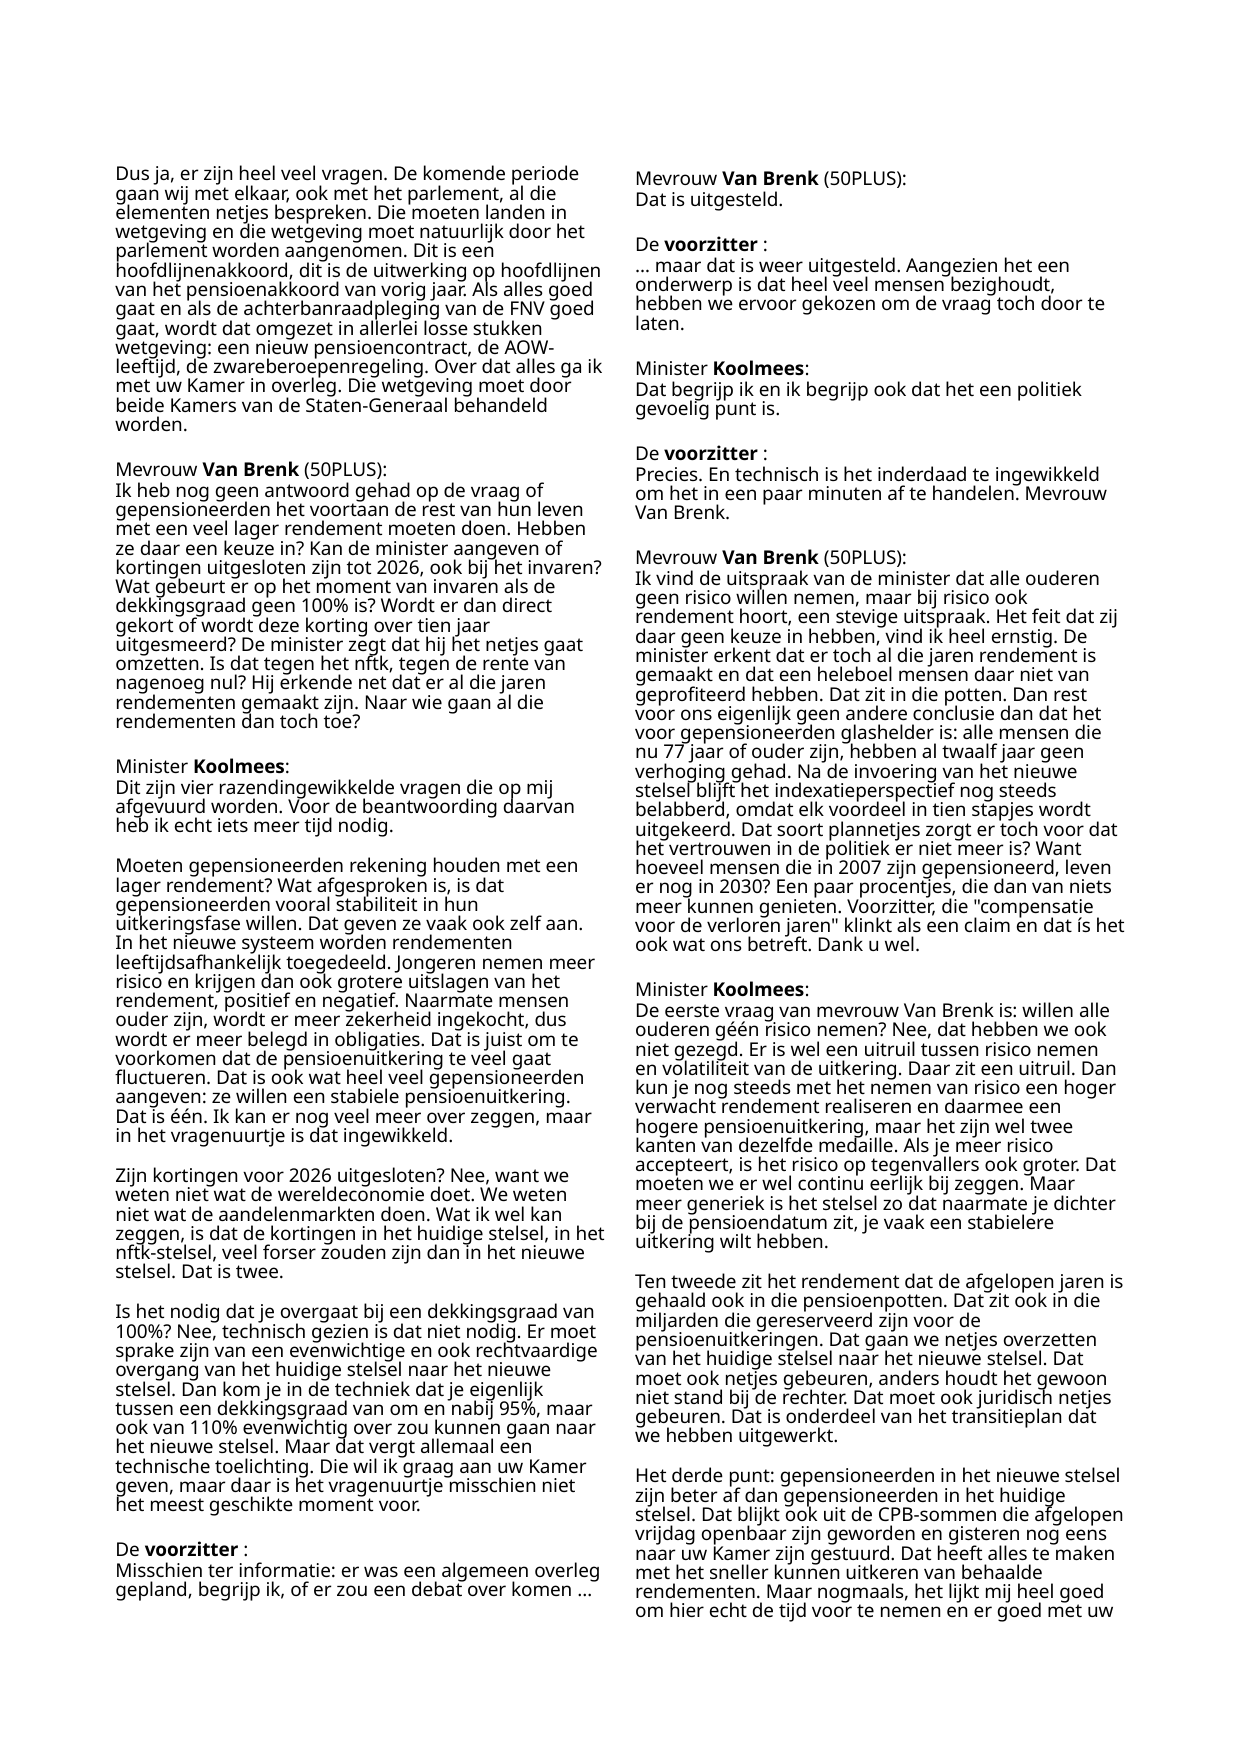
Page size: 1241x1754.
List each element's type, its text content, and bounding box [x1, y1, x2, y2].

text Is het nodig dat je overgaat bij een dekkingsgraad van 100%? Nee, technisch gezien is dat niet nodig. Er moet sprake zijn van een evenwichtige en ook rechtvaardige overgang van het huidige stelsel naar het nieuwe stelsel. Dan kom je in de techniek dat je eigenlijk tussen een dekkingsgraad van om en nabij 95%, maar ook van 110% evenwichtig over zou kunnen gaan naar het nieuwe stelsel. Maar dat vergt allemaal een technische toelichting. Die wil ik graag aan uw Kamer geven, maar daar is het vragenuurtje misschien niet het meest geschikte moment voor. [115, 1303, 605, 1515]
text Minister Koolmees: [635, 355, 1125, 381]
text Ik vind de uitspraak van de minister dat alle ouderen geen risico willen nemen, maar bij risico ook rendement hoort, een stevige uitspraak. Het feit dat zij daar geen keuze in hebben, vind ik heel ernstig. De minister erkent dat er toch al die jaren rendement is gemaakt en dat een heleboel mensen daar niet van geprofiteerd hebben. Dat zit in die potten. Dan rest voor ons eigenlijk geen andere conclusie dan dat het voor gepensioneerden glashelder is: alle mensen die nu 77 jaar of ouder zijn, hebben al twaalf jaar geen verhoging gehad. Na de invoering van het nieuwe stelsel blijft het indexatieperspectief nog steeds belabberd, omdat elk voordeel in tien stapjes wordt uitgekeerd. Dat soort plannetjes zorgt er toch voor dat het vertrouwen in de politiek er niet meer is? Want hoeveel mensen die in 2007 zijn gepensioneerd, leven er nog in 2030? Een paar procentjes, die dan van niets meer kunnen genieten. Voorzitter, die "compensatie voor de verloren jaren" klinkt als een claim en dat ís het ook wat ons betreft. Dank u wel. [635, 570, 1125, 955]
text Dit zijn vier razendingewikkelde vragen die op mij afgevuurd worden. Voor de beantwoording daarvan heb ik echt iets meer tijd nodig. [115, 779, 605, 837]
text Dat is uitgesteld. [635, 191, 1125, 210]
text Dat begrijp ik en ik begrijp ook dat het een politiek gevoelig punt is. [635, 381, 1125, 419]
text Ten tweede zit het rendement dat de afgelopen jaren is gehaald ook in die pensioenpotten. Dat zit ook in die miljarden die gereserveerd zijn voor de pensioenuitkeringen. Dat gaan we netjes overzetten van het huidige stelsel naar het nieuwe stelsel. Dat moet ook netjes gebeuren, anders houdt het gewoon niet stand bij de rechter. Dat moet ook juridisch netjes gebeuren. Dat is onderdeel van het transitieplan dat we hebben uitgewerkt. [635, 1273, 1125, 1447]
text Zijn kortingen voor 2026 uitgesloten? Nee, want we weten niet wat de wereldeconomie doet. We weten niet wat de aandelenmarkten doen. Wat ik wel kan zeggen, is dat de kortingen in het huidige stelsel, in het nftk-stelsel, veel forser zouden zijn dan in het nieuwe stelsel. Dat is twee. [115, 1167, 605, 1283]
text Mevrouw Van Brenk (50PLUS): [635, 544, 1125, 570]
text … maar dat is weer uitgesteld. Aangezien het een onderwerp is dat heel veel mensen bezighoudt, hebben we ervoor gekozen om de vraag toch door te laten. [635, 257, 1125, 334]
text De voorzitter : [115, 1536, 605, 1562]
text Minister Koolmees: [115, 753, 605, 779]
text De voorzitter : [635, 440, 1125, 466]
text Ik heb nog geen antwoord gehad op de vraag of gepensioneerden het voortaan de rest van hun leven met een veel lager rendement moeten doen. Hebben ze daar een keuze in? Kan de minister aangeven of kortingen uitgesloten zijn tot 2026, ook bij het invaren? Wat gebeurt er op het moment van invaren als de dekkingsgraad geen 100% is? Wordt er dan direct gekort of wordt deze korting over tien jaar uitgesmeerd? De minister zegt dat hij het netjes gaat omzetten. Is dat tegen het nftk, tegen de rente van nagenoeg nul? Hij erkende net dat er al die jaren rendementen gemaakt zijn. Naar wie gaan al die rendementen dan toch toe? [115, 482, 605, 732]
text Het derde punt: gepensioneerden in het nieuwe stelsel zijn beter af dan gepensioneerden in het huidige stelsel. Dat blijkt ook uit de CPB-sommen die afgelopen vrijdag openbaar zijn geworden en gisteren nog eens naar uw Kamer zijn gestuurd. Dat heeft alles te maken met het sneller kunnen uitkeren van behaalde rendementen. Maar nogmaals, het lijkt mij heel goed om hier echt de tijd voor te nemen en er goed met uw [635, 1467, 1125, 1622]
text Mevrouw Van Brenk (50PLUS): [115, 456, 605, 482]
text Minister Koolmees: [635, 976, 1125, 1002]
text Moeten gepensioneerden rekening houden met een lager rendement? Wat afgesproken is, is dat gepensioneerden vooral stabiliteit in hun uitkeringsfase willen. Dat geven ze vaak ook zelf aan. In het nieuwe systeem worden rendementen leeftijdsafhankelijk toegedeeld. Jongeren nemen meer risico en krijgen dan ook grotere uitslagen van het rendement, positief en negatief. Naarmate mensen ouder zijn, wordt er meer zekerheid ingekocht, dus wordt er meer belegd in obligaties. Dat is juist om te voorkomen dat de pensioenuitkering te veel gaat fluctueren. Dat is ook wat heel veel gepensioneerden aangeven: ze willen een stabiele pensioenuitkering. Dat is één. Ik kan er nog veel meer over zeggen, maar in het vragenuurtje is dat ingewikkeld. [115, 857, 605, 1146]
text Mevrouw Van Brenk (50PLUS): [635, 165, 1125, 191]
text Dus ja, er zijn heel veel vragen. De komende periode gaan wij met elkaar, ook met het parlement, al die elementen netjes bespreken. Die moeten landen in wetgeving en die wetgeving moet natuurlijk door het parlement worden aangenomen. Dit is een hoofdlijnenakkoord, dit is de uitwerking op hoofdlijnen van het pensioenakkoord van vorig jaar. Als alles goed gaat en als de achterbanraadpleging van de FNV goed gaat, wordt dat omgezet in allerlei losse stukken wetgeving: een nieuw pensioencontract, de AOW-leeftijd, de zwareberoepenregeling. Over dat alles ga ik met uw Kamer in overleg. Die wetgeving moet door beide Kamers van de Staten-Generaal behandeld worden. [115, 165, 605, 435]
text Misschien ter informatie: er was een algemeen overleg gepland, begrijp ik, of er zou een debat over komen … [115, 1562, 605, 1601]
text Precies. En technisch is het inderdaad te ingewikkeld om het in een paar minuten af te handelen. Mevrouw Van Brenk. [635, 466, 1125, 523]
text De eerste vraag van mevrouw Van Brenk is: willen alle ouderen géén risico nemen? Nee, dat hebben we ook niet gezegd. Er is wel een uitruil tussen risico nemen en volatiliteit van de uitkering. Daar zit een uitruil. Dan kun je nog steeds met het nemen van risico een hoger verwacht rendement realiseren en daarmee een hogere pensioenuitkering, maar het zijn wel twee kanten van dezelfde medaille. Als je meer risico accepteert, is het risico op tegenvallers ook groter. Dat moeten we er wel continu eerlijk bij zeggen. Maar meer generiek is het stelsel zo dat naarmate je dichter bij de pensioendatum zit, je vaak een stabielere uitkering wilt hebben. [635, 1002, 1125, 1252]
text De voorzitter : [635, 231, 1125, 257]
